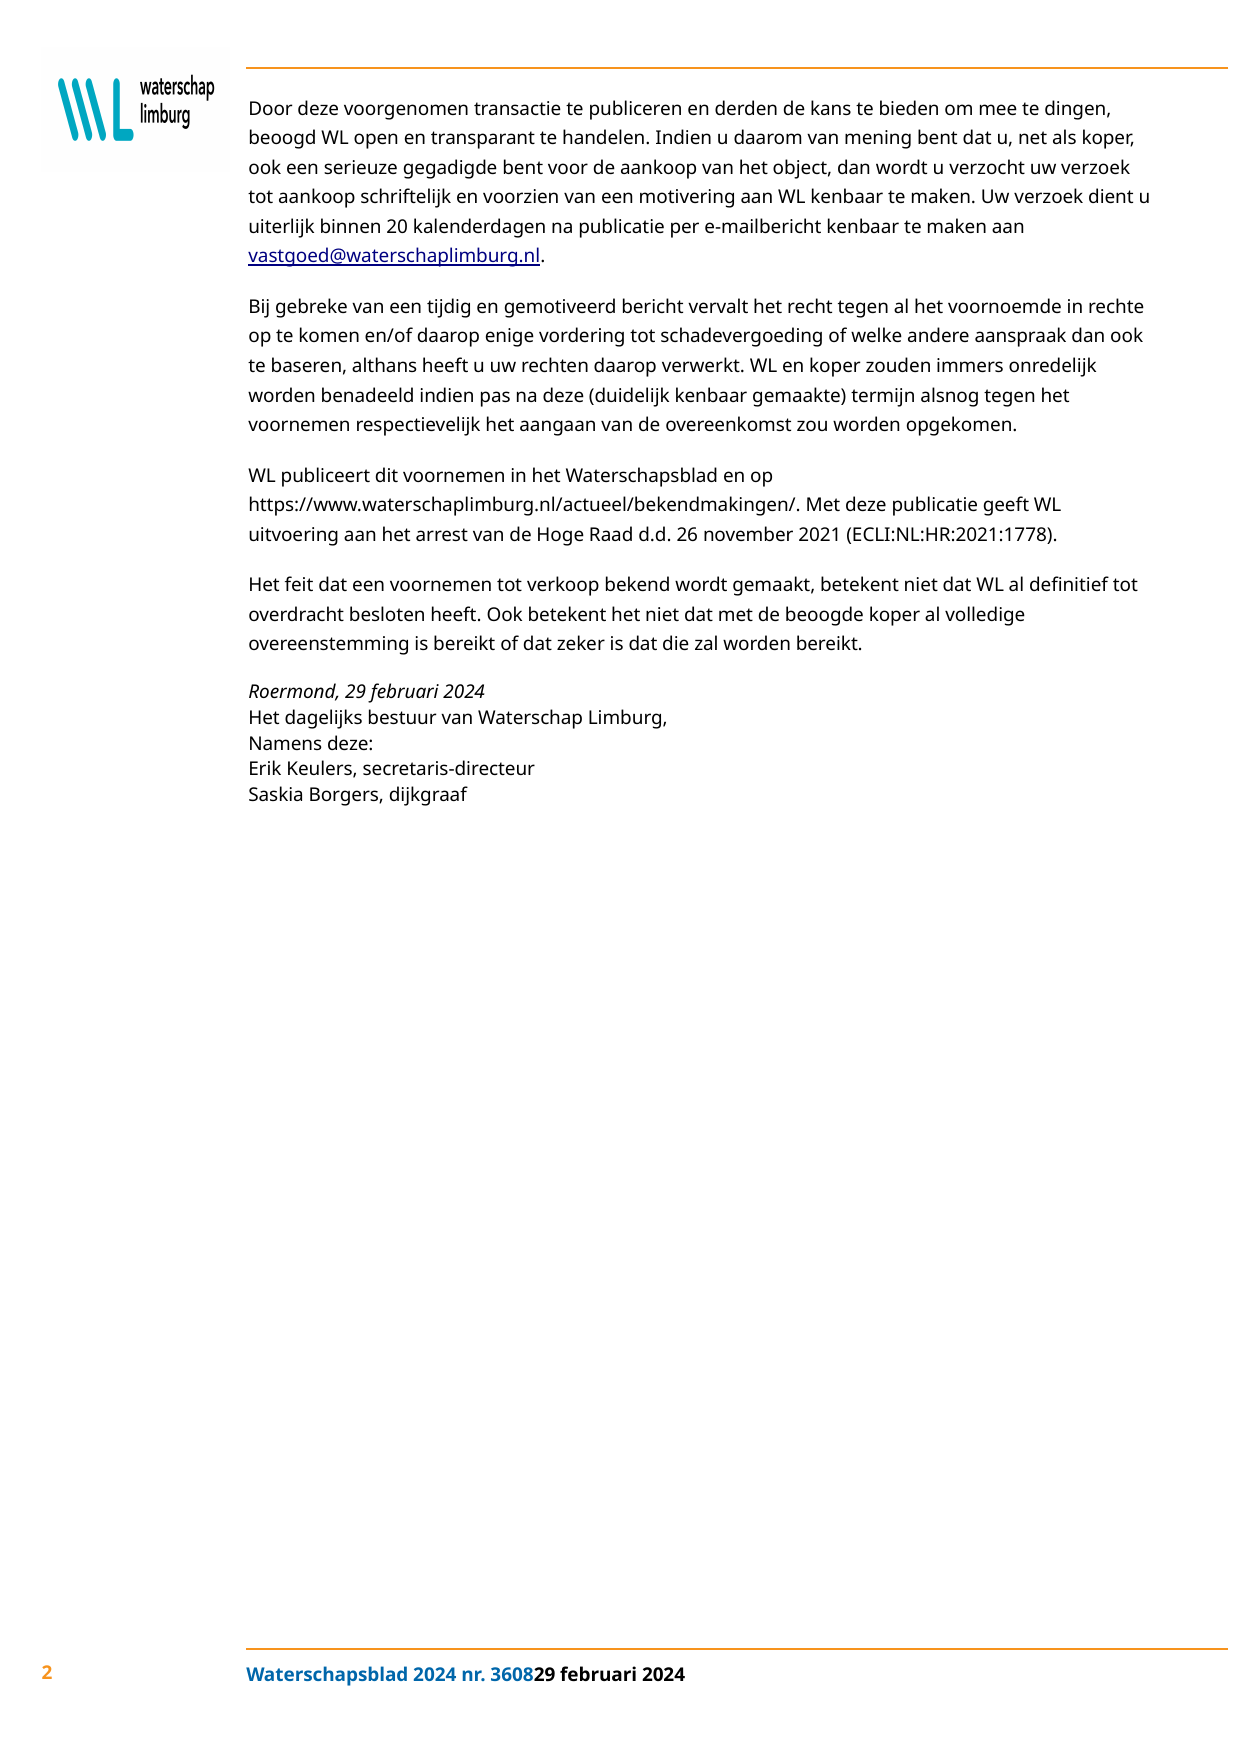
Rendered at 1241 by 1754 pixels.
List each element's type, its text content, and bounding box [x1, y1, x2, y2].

text Saskia Borgers, dijkgraaf [248, 781, 1152, 807]
text Roermond, 29 februari 2024 [248, 678, 1152, 704]
text Het dagelijks bestuur van Waterschap Limburg, [248, 704, 1152, 730]
text Bij gebreke van een tijdig en gemotiveerd bericht vervalt het recht tegen al het voornoemde in rechte op te komen en/of daarop enige vordering tot schadevergoeding of welke andere aanspraak dan ook te baseren, althans heeft u uw rechten daarop verwerkt. WL en koper zouden immers onredelijk worden benadeeld indien pas na deze (duidelijk kenbaar gemaakte) termijn alsnog tegen het voornemen respectievelijk het aangaan van de overeenkomst zou worden opgekomen. [248, 293, 1152, 437]
text Namens deze: [248, 730, 1152, 756]
text Erik Keulers, secretaris-directeur [248, 756, 1152, 781]
picture [41, 47, 231, 172]
text Het feit dat een voornemen tot verkoop bekend wordt gemaakt, betekent niet dat WL al definitief tot overdracht besloten heeft. Ook betekent het niet dat met de beoogde koper al volledige overeenstemming is bereikt of dat zeker is dat die zal worden bereikt. [248, 571, 1152, 656]
text Door deze voorgenomen transactie te publiceren en derden de kans te bieden om mee te dingen, beoogd WL open en transparant te handelen. Indien u daarom van mening bent dat u, net als koper, ook een serieuze gegadigde bent voor de aankoop van het object, dan wordt u verzocht uw verzoek tot aankoop schriftelijk en voorzien van een motivering aan WL kenbaar te maken. Uw verzoek dient u uiterlijk binnen 20 kalenderdagen na publicatie per e-mailbericht kenbaar te maken aan vastgoed@waterschaplimburg.nl. [248, 95, 1152, 268]
text WL publiceert dit voornemen in het Waterschapsblad en op https://www.waterschaplimburg.nl/actueel/bekendmakingen/. Met deze publicatie geeft WL uitvoering aan het arrest van de Hoge Raad d.d. 26 november 2021 (ECLI:NL:HR:2021:1778). [248, 462, 1152, 547]
